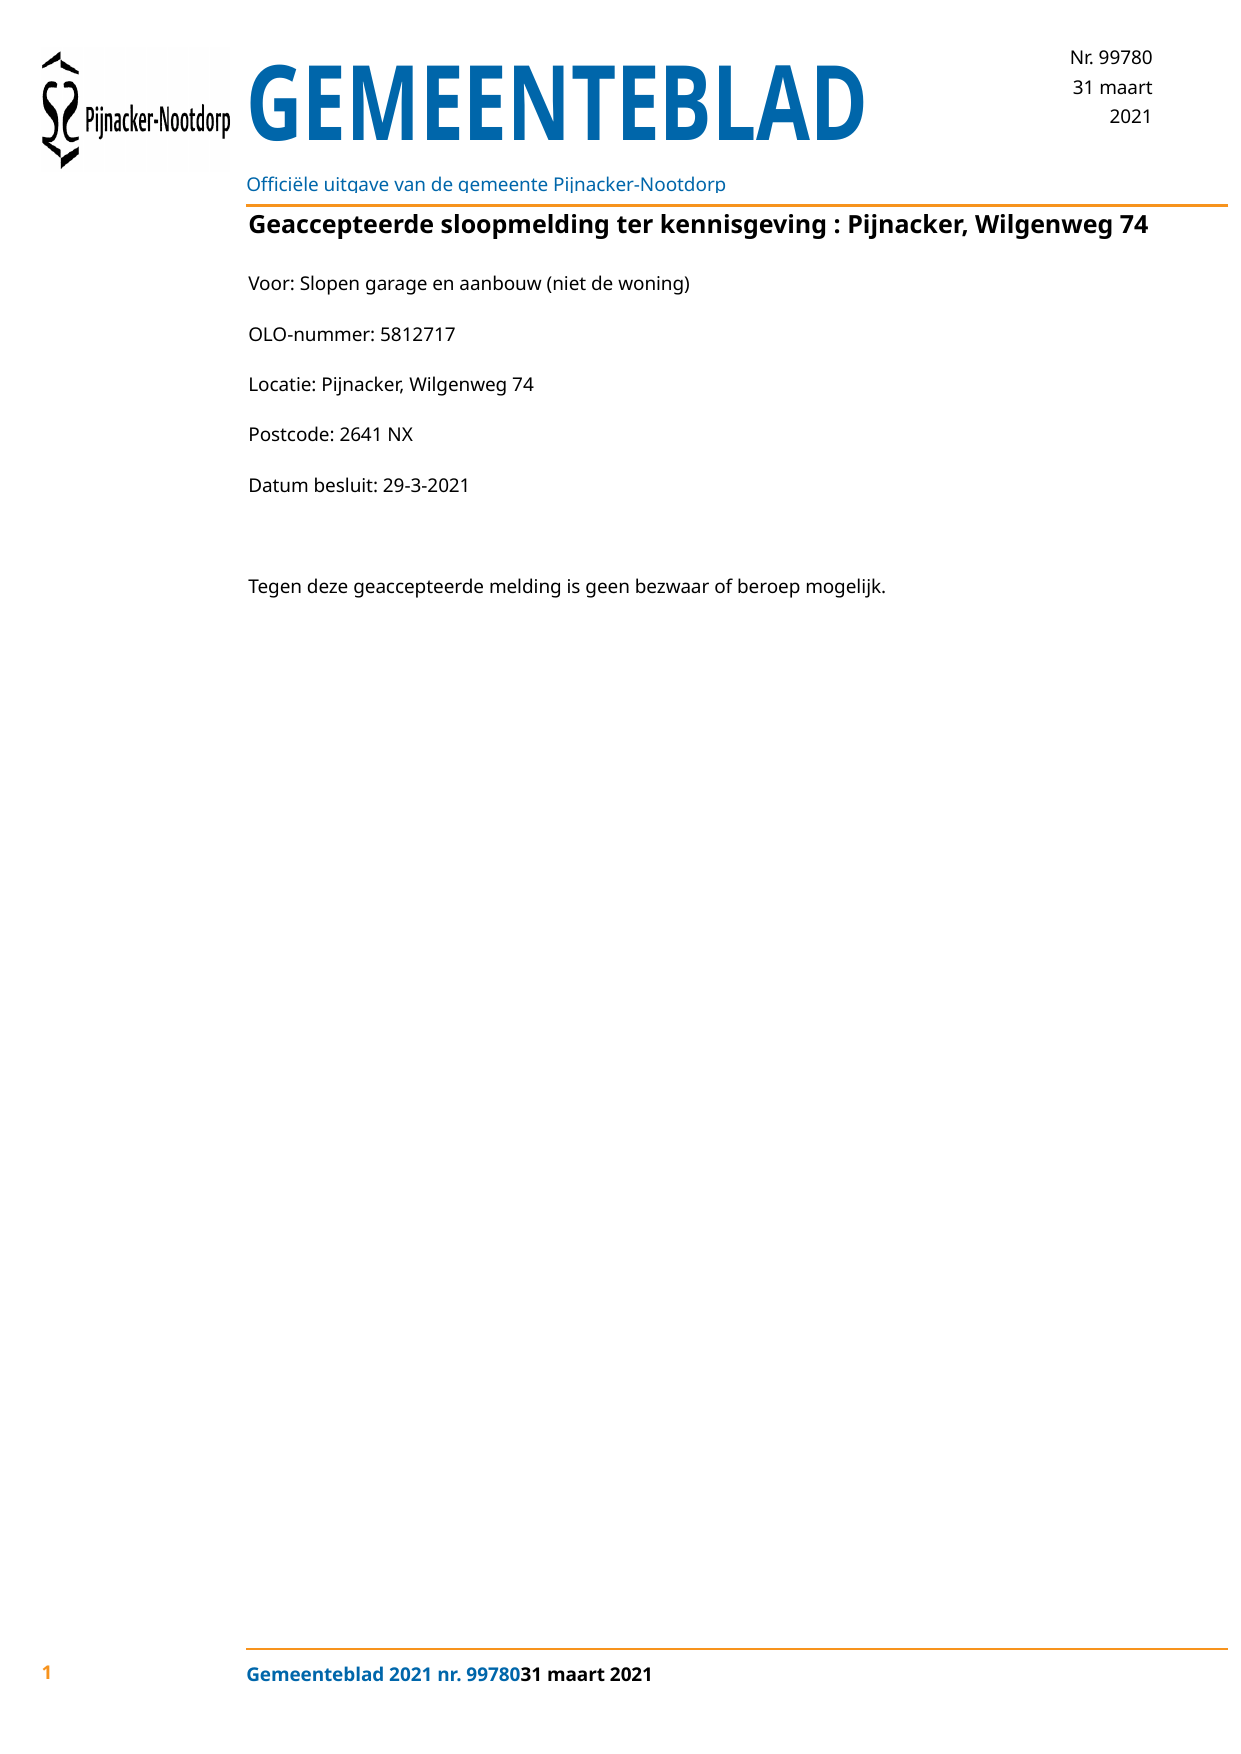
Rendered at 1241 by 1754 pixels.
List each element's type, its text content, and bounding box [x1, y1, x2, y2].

text OLO-nummer: 5812717 [248, 321, 1152, 346]
text Postcode: 2641 NX [248, 422, 1152, 447]
text Datum besluit: 29-3-2021 [248, 472, 1152, 498]
text Geaccepteerde sloopmelding ter kennisgeving : Pijnacker, Wilgenweg 74 [248, 207, 1152, 241]
text Tegen deze geaccepteerde melding is geen bezwaar of beroep mogelijk. [248, 573, 1152, 598]
picture [41, 47, 231, 172]
text Voor: Slopen garage en aanbouw (niet de woning) [248, 270, 1152, 296]
text Locatie: Pijnacker, Wilgenweg 74 [248, 371, 1152, 397]
